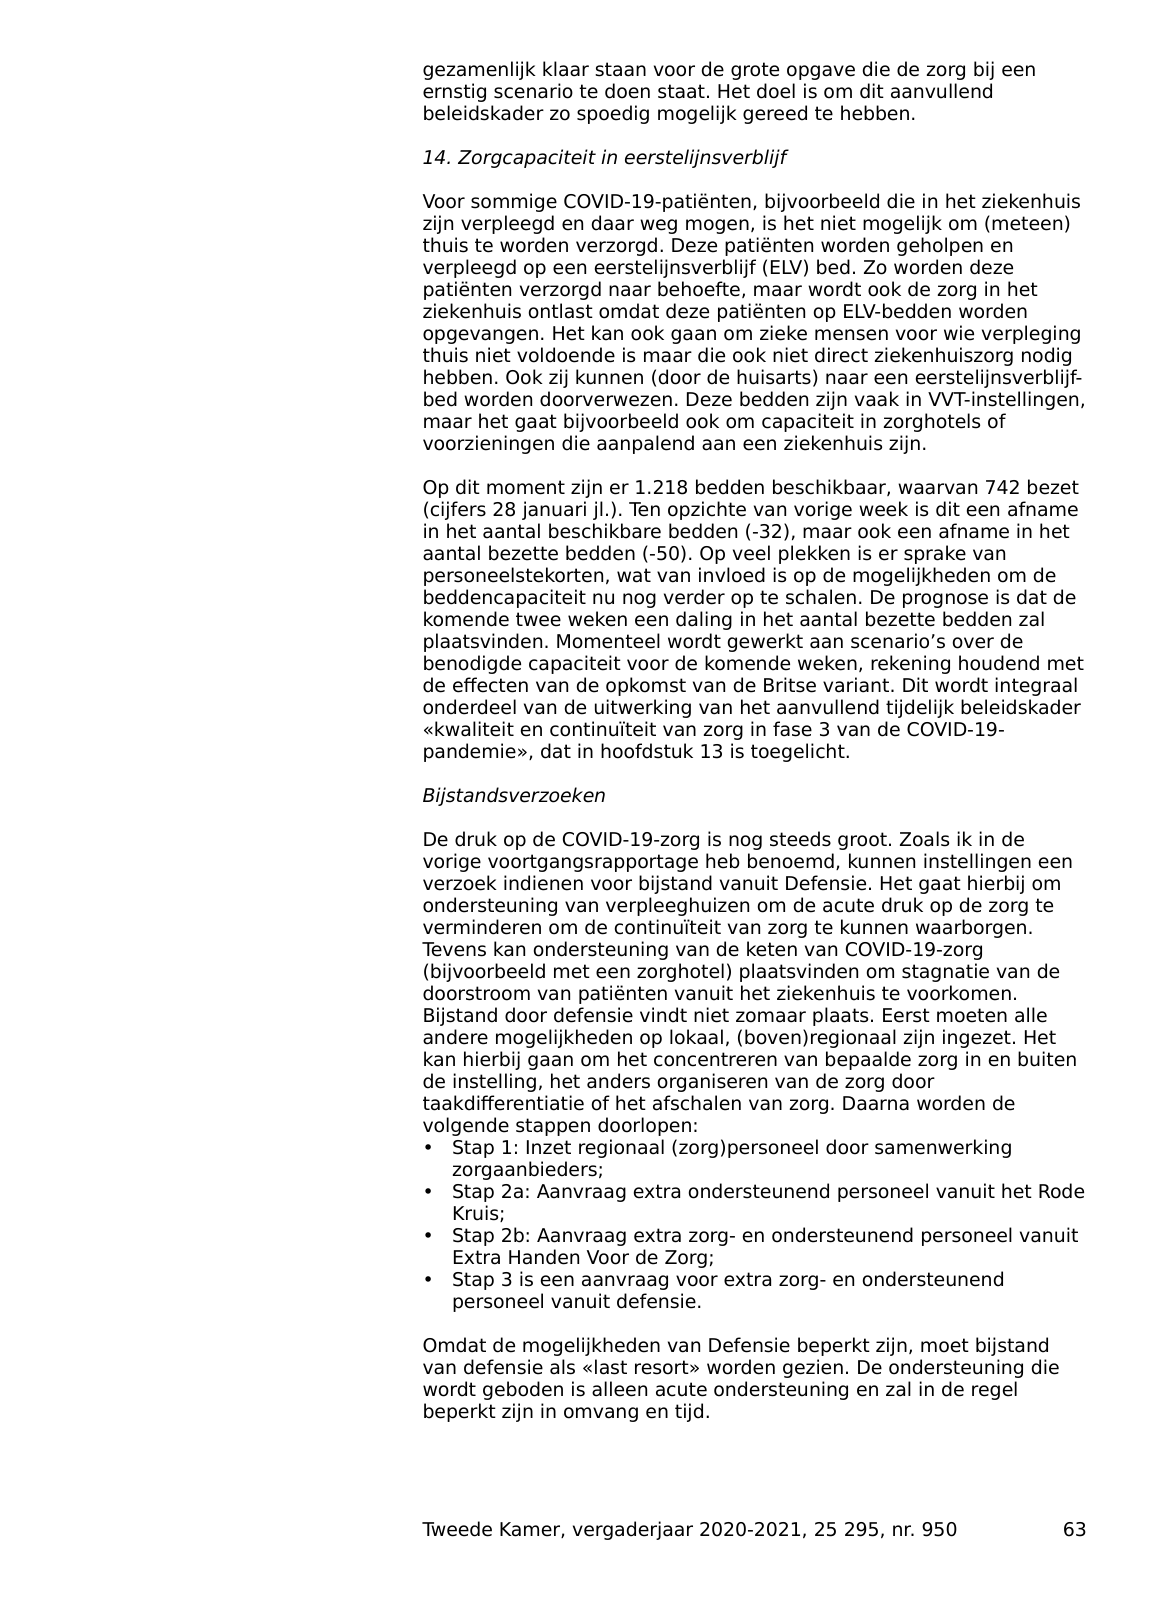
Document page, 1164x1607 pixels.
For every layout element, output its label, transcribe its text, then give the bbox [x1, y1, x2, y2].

text Voor sommige COVID-19-patiënten, bijvoorbeeld die in het ziekenhuis zijn verpleegd en daar weg mogen, is het niet mogelijk om (meteen) thuis te worden verzorgd. Deze patiënten worden geholpen en verpleegd op een eerstelijnsverblijf (ELV) bed. Zo worden deze patiënten verzorgd naar behoefte, maar wordt ook de zorg in het ziekenhuis ontlast omdat deze patiënten op ELV-bedden worden opgevangen. Het kan ook gaan om zieke mensen voor wie verpleging thuis niet voldoende is maar die ook niet direct ziekenhuiszorg nodig hebben. Ook zij kunnen (door de huisarts) naar een eerstelijnsverblijf-bed worden doorverwezen. Deze bedden zijn vaak in VVT-instellingen, maar het gaat bijvoorbeeld ook om capaciteit in zorghotels of voorzieningen die aanpalend aan een ziekenhuis zijn. [422, 191, 1087, 455]
text • Stap 3 is een aanvraag voor extra zorg- en ondersteunend personeel vanuit defensie. [422, 1269, 1087, 1313]
text • Stap 1: Inzet regionaal (zorg)personeel door samenwerking zorgaanbieders; [422, 1137, 1087, 1181]
subtitle 14. Zorgcapaciteit in eerstelijnsverblijf [422, 147, 1087, 169]
text • Stap 2b: Aanvraag extra zorg- en ondersteunend personeel vanuit Extra Handen Voor de Zorg; [422, 1225, 1087, 1269]
text De druk op de COVID-19-zorg is nog steeds groot. Zoals ik in de vorige voortgangsrapportage heb benoemd, kunnen instellingen een verzoek indienen voor bijstand vanuit Defensie. Het gaat hierbij om ondersteuning van verpleeghuizen om de acute druk op de zorg te verminderen om de continuïteit van zorg te kunnen waarborgen. Tevens kan ondersteuning van de keten van COVID-19-zorg (bijvoorbeeld met een zorghotel) plaatsvinden om stagnatie van de doorstroom van patiënten vanuit het ziekenhuis te voorkomen. Bijstand door defensie vindt niet zomaar plaats. Eerst moeten alle andere mogelijkheden op lokaal, (boven)regionaal zijn ingezet. Het kan hierbij gaan om het concentreren van bepaalde zorg in en buiten de instelling, het anders organiseren van de zorg door taakdifferentiatie of het afschalen van zorg. Daarna worden de volgende stappen doorlopen: [422, 829, 1087, 1137]
text gezamenlijk klaar staan voor de grote opgave die de zorg bij een ernstig scenario te doen staat. Het doel is om dit aanvullend beleidskader zo spoedig mogelijk gereed te hebben. [422, 59, 1087, 125]
text Omdat de mogelijkheden van Defensie beperkt zijn, moet bijstand van defensie als «last resort» worden gezien. De ondersteuning die wordt geboden is alleen acute ondersteuning en zal in de regel beperkt zijn in omvang en tijd. [422, 1335, 1087, 1423]
text Op dit moment zijn er 1.218 bedden beschikbaar, waarvan 742 bezet (cijfers 28 januari jl.). Ten opzichte van vorige week is dit een afname in het aantal beschikbare bedden (-32), maar ook een afname in het aantal bezette bedden (-50). Op veel plekken is er sprake van personeelstekorten, wat van invloed is op de mogelijkheden om de beddencapaciteit nu nog verder op te schalen. De prognose is dat de komende twee weken een daling in het aantal bezette bedden zal plaatsvinden. Momenteel wordt gewerkt aan scenario’s over de benodigde capaciteit voor de komende weken, rekening houdend met de effecten van de opkomst van de Britse variant. Dit wordt integraal onderdeel van de uitwerking van het aanvullend tijdelijk beleidskader «kwaliteit en continuïteit van zorg in fase 3 van de COVID-19-pandemie», dat in hoofdstuk 13 is toegelicht. [422, 477, 1087, 763]
subtitle Bijstandsverzoeken [422, 785, 1087, 807]
text • Stap 2a: Aanvraag extra ondersteunend personeel vanuit het Rode Kruis; [422, 1181, 1087, 1225]
